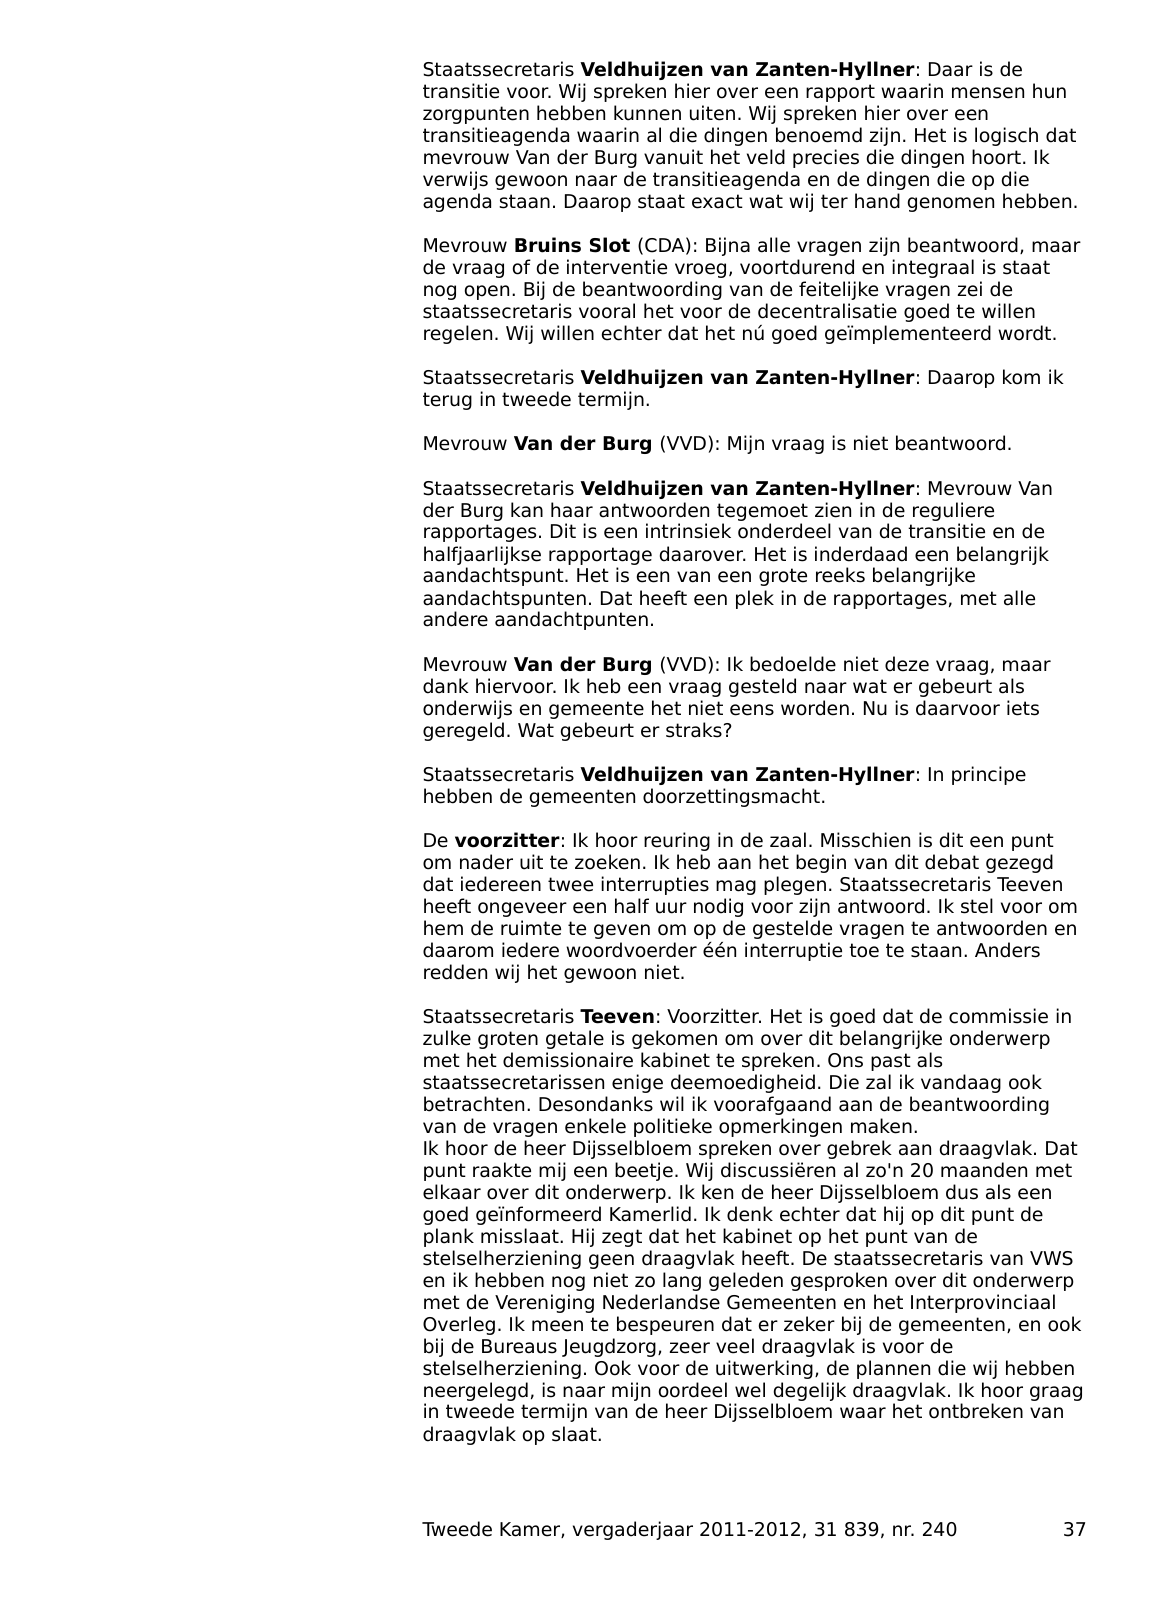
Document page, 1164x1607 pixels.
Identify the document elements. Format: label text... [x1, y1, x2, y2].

text Mevrouw Van der Burg (VVD): Ik bedoelde niet deze vraag, maar dank hiervoor. Ik heb een vraag gesteld naar wat er gebeurt als onderwijs en gemeente het niet eens worden. Nu is daarvoor iets geregeld. Wat gebeurt er straks? [422, 653, 1087, 741]
text Staatssecretaris Veldhuijzen van Zanten-Hyllner: Daarop kom ik terug in tweede termijn. [422, 367, 1087, 411]
text Staatssecretaris Veldhuijzen van Zanten-Hyllner: Daar is de transitie voor. Wij spreken hier over een rapport waarin mensen hun zorgpunten hebben kunnen uiten. Wij spreken hier over een transitieagenda waarin al die dingen benoemd zijn. Het is logisch dat mevrouw Van der Burg vanuit het veld precies die dingen hoort. Ik verwijs gewoon naar de transitieagenda en de dingen die op die agenda staan. Daarop staat exact wat wij ter hand genomen hebben. [422, 59, 1087, 213]
text Staatssecretaris Veldhuijzen van Zanten-Hyllner: Mevrouw Van der Burg kan haar antwoorden tegemoet zien in de reguliere rapportages. Dit is een intrinsiek onderdeel van de transitie en de halfjaarlijkse rapportage daarover. Het is inderdaad een belangrijk aandachtspunt. Het is een van een grote reeks belangrijke aandachtspunten. Dat heeft een plek in de rapportages, met alle andere aandachtpunten. [422, 477, 1087, 631]
text De voorzitter: Ik hoor reuring in de zaal. Misschien is dit een punt om nader uit te zoeken. Ik heb aan het begin van dit debat gezegd dat iedereen twee interrupties mag plegen. Staatssecretaris Teeven heeft ongeveer een half uur nodig voor zijn antwoord. Ik stel voor om hem de ruimte te geven om op de gestelde vragen te antwoorden en daarom iedere woordvoerder één interruptie toe te staan. Anders redden wij het gewoon niet. [422, 830, 1087, 984]
text Mevrouw Van der Burg (VVD): Mijn vraag is niet beantwoord. [422, 433, 1087, 455]
text Staatssecretaris Veldhuijzen van Zanten-Hyllner: In principe hebben de gemeenten doorzettingsmacht. [422, 764, 1087, 808]
text Staatssecretaris Teeven: Voorzitter. Het is goed dat de commissie in zulke groten getale is gekomen om over dit belangrijke onderwerp met het demissionaire kabinet te spreken. Ons past als staatssecretarissen enige deemoedigheid. Die zal ik vandaag ook betrachten. Desondanks wil ik voorafgaand aan de beantwoording van de vragen enkele politieke opmerkingen maken. [422, 1006, 1087, 1138]
text Mevrouw Bruins Slot (CDA): Bijna alle vragen zijn beantwoord, maar de vraag of de interventie vroeg, voortdurend en integraal is staat nog open. Bij de beantwoording van de feitelijke vragen zei de staatssecretaris vooral het voor de decentralisatie goed te willen regelen. Wij willen echter dat het nú goed geïmplementeerd wordt. [422, 235, 1087, 345]
text Ik hoor de heer Dijsselbloem spreken over gebrek aan draagvlak. Dat punt raakte mij een beetje. Wij discussiëren al zo'n 20 maanden met elkaar over dit onderwerp. Ik ken de heer Dijsselbloem dus als een goed geïnformeerd Kamerlid. Ik denk echter dat hij op dit punt de plank misslaat. Hij zegt dat het kabinet op het punt van de stelselherziening geen draagvlak heeft. De staatssecretaris van VWS en ik hebben nog niet zo lang geleden gesproken over dit onderwerp met de Vereniging Nederlandse Gemeenten en het Interprovinciaal Overleg. Ik meen te bespeuren dat er zeker bij de gemeenten, en ook bij de Bureaus Jeugdzorg, zeer veel draagvlak is voor de stelselherziening. Ook voor de uitwerking, de plannen die wij hebben neergelegd, is naar mijn oordeel wel degelijk draagvlak. Ik hoor graag in tweede termijn van de heer Dijsselbloem waar het ontbreken van draagvlak op slaat. [422, 1138, 1087, 1445]
